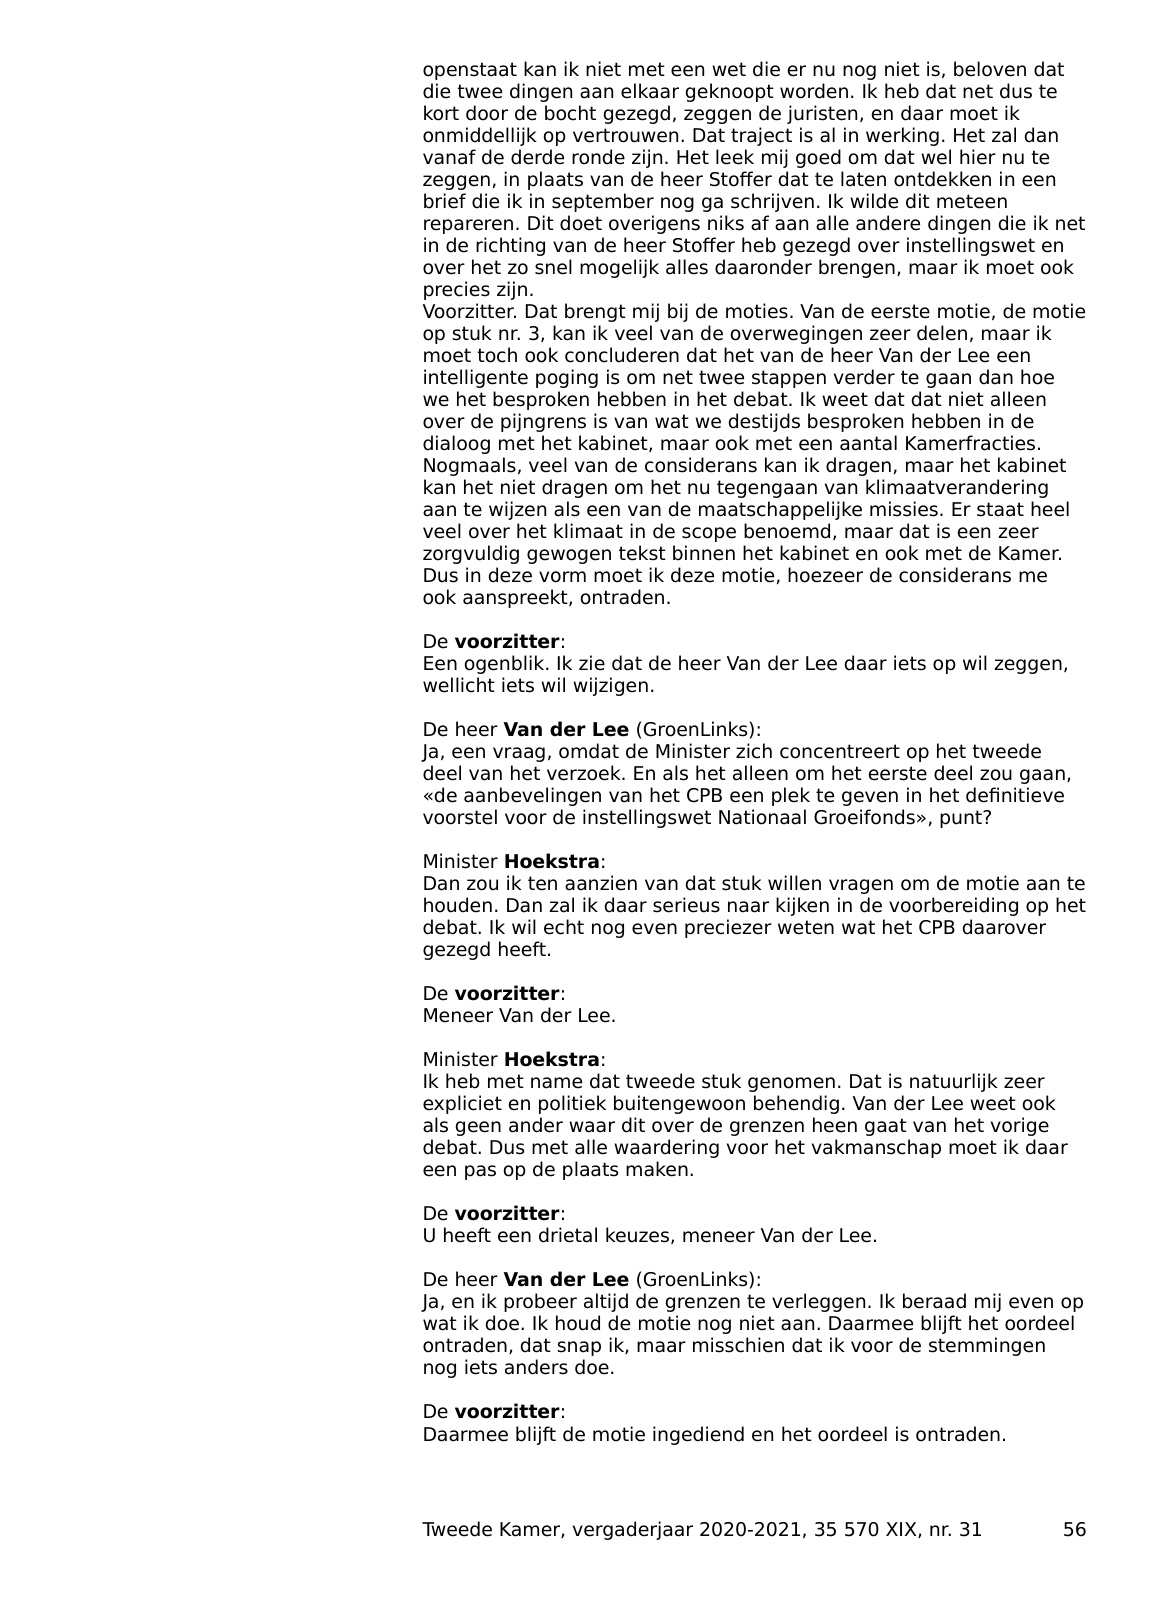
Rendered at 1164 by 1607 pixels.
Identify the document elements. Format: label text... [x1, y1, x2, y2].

text Minister Hoekstra: [422, 1049, 1087, 1071]
text Meneer Van der Lee. [422, 1005, 1087, 1027]
text Ja, een vraag, omdat de Minister zich concentreert op het tweede deel van het verzoek. En als het alleen om het eerste deel zou gaan, «de aanbevelingen van het CPB een plek te geven in het definitieve voorstel voor de instellingswet Nationaal Groeifonds», punt? [422, 741, 1087, 829]
text De heer Van der Lee (GroenLinks): [422, 719, 1087, 741]
text De voorzitter: [422, 983, 1087, 1005]
text Daarmee blijft de motie ingediend en het oordeel is ontraden. [422, 1423, 1087, 1445]
text Minister Hoekstra: [422, 851, 1087, 873]
text Ik heb met name dat tweede stuk genomen. Dat is natuurlijk zeer expliciet en politiek buitengewoon behendig. Van der Lee weet ook als geen ander waar dit over de grenzen heen gaat van het vorige debat. Dus met alle waardering voor het vakmanschap moet ik daar een pas op de plaats maken. [422, 1071, 1087, 1181]
text De voorzitter: [422, 1401, 1087, 1423]
text U heeft een drietal keuzes, meneer Van der Lee. [422, 1225, 1087, 1247]
text De heer Van der Lee (GroenLinks): [422, 1269, 1087, 1291]
text openstaat kan ik niet met een wet die er nu nog niet is, beloven dat die twee dingen aan elkaar geknoopt worden. Ik heb dat net dus te kort door de bocht gezegd, zeggen de juristen, en daar moet ik onmiddellijk op vertrouwen. Dat traject is al in werking. Het zal dan vanaf de derde ronde zijn. Het leek mij goed om dat wel hier nu te zeggen, in plaats van de heer Stoffer dat te laten ontdekken in een brief die ik in september nog ga schrijven. Ik wilde dit meteen repareren. Dit doet overigens niks af aan alle andere dingen die ik net in de richting van de heer Stoffer heb gezegd over instellingswet en over het zo snel mogelijk alles daaronder brengen, maar ik moet ook precies zijn. [422, 59, 1087, 301]
text Voorzitter. Dat brengt mij bij de moties. Van de eerste motie, de motie op stuk nr. 3, kan ik veel van de overwegingen zeer delen, maar ik moet toch ook concluderen dat het van de heer Van der Lee een intelligente poging is om net twee stappen verder te gaan dan hoe we het besproken hebben in het debat. Ik weet dat dat niet alleen over de pijngrens is van wat we destijds besproken hebben in de dialoog met het kabinet, maar ook met een aantal Kamerfracties. Nogmaals, veel van de considerans kan ik dragen, maar het kabinet kan het niet dragen om het nu tegengaan van klimaatverandering aan te wijzen als een van de maatschappelijke missies. Er staat heel veel over het klimaat in de scope benoemd, maar dat is een zeer zorgvuldig gewogen tekst binnen het kabinet en ook met de Kamer. Dus in deze vorm moet ik deze motie, hoezeer de considerans me ook aanspreekt, ontraden. [422, 301, 1087, 608]
text Ja, en ik probeer altijd de grenzen te verleggen. Ik beraad mij even op wat ik doe. Ik houd de motie nog niet aan. Daarmee blijft het oordeel ontraden, dat snap ik, maar misschien dat ik voor de stemmingen nog iets anders doe. [422, 1291, 1087, 1379]
text De voorzitter: [422, 631, 1087, 653]
text De voorzitter: [422, 1203, 1087, 1225]
text Dan zou ik ten aanzien van dat stuk willen vragen om de motie aan te houden. Dan zal ik daar serieus naar kijken in de voorbereiding op het debat. Ik wil echt nog even preciezer weten wat het CPB daarover gezegd heeft. [422, 873, 1087, 961]
text Een ogenblik. Ik zie dat de heer Van der Lee daar iets op wil zeggen, wellicht iets wil wijzigen. [422, 653, 1087, 697]
